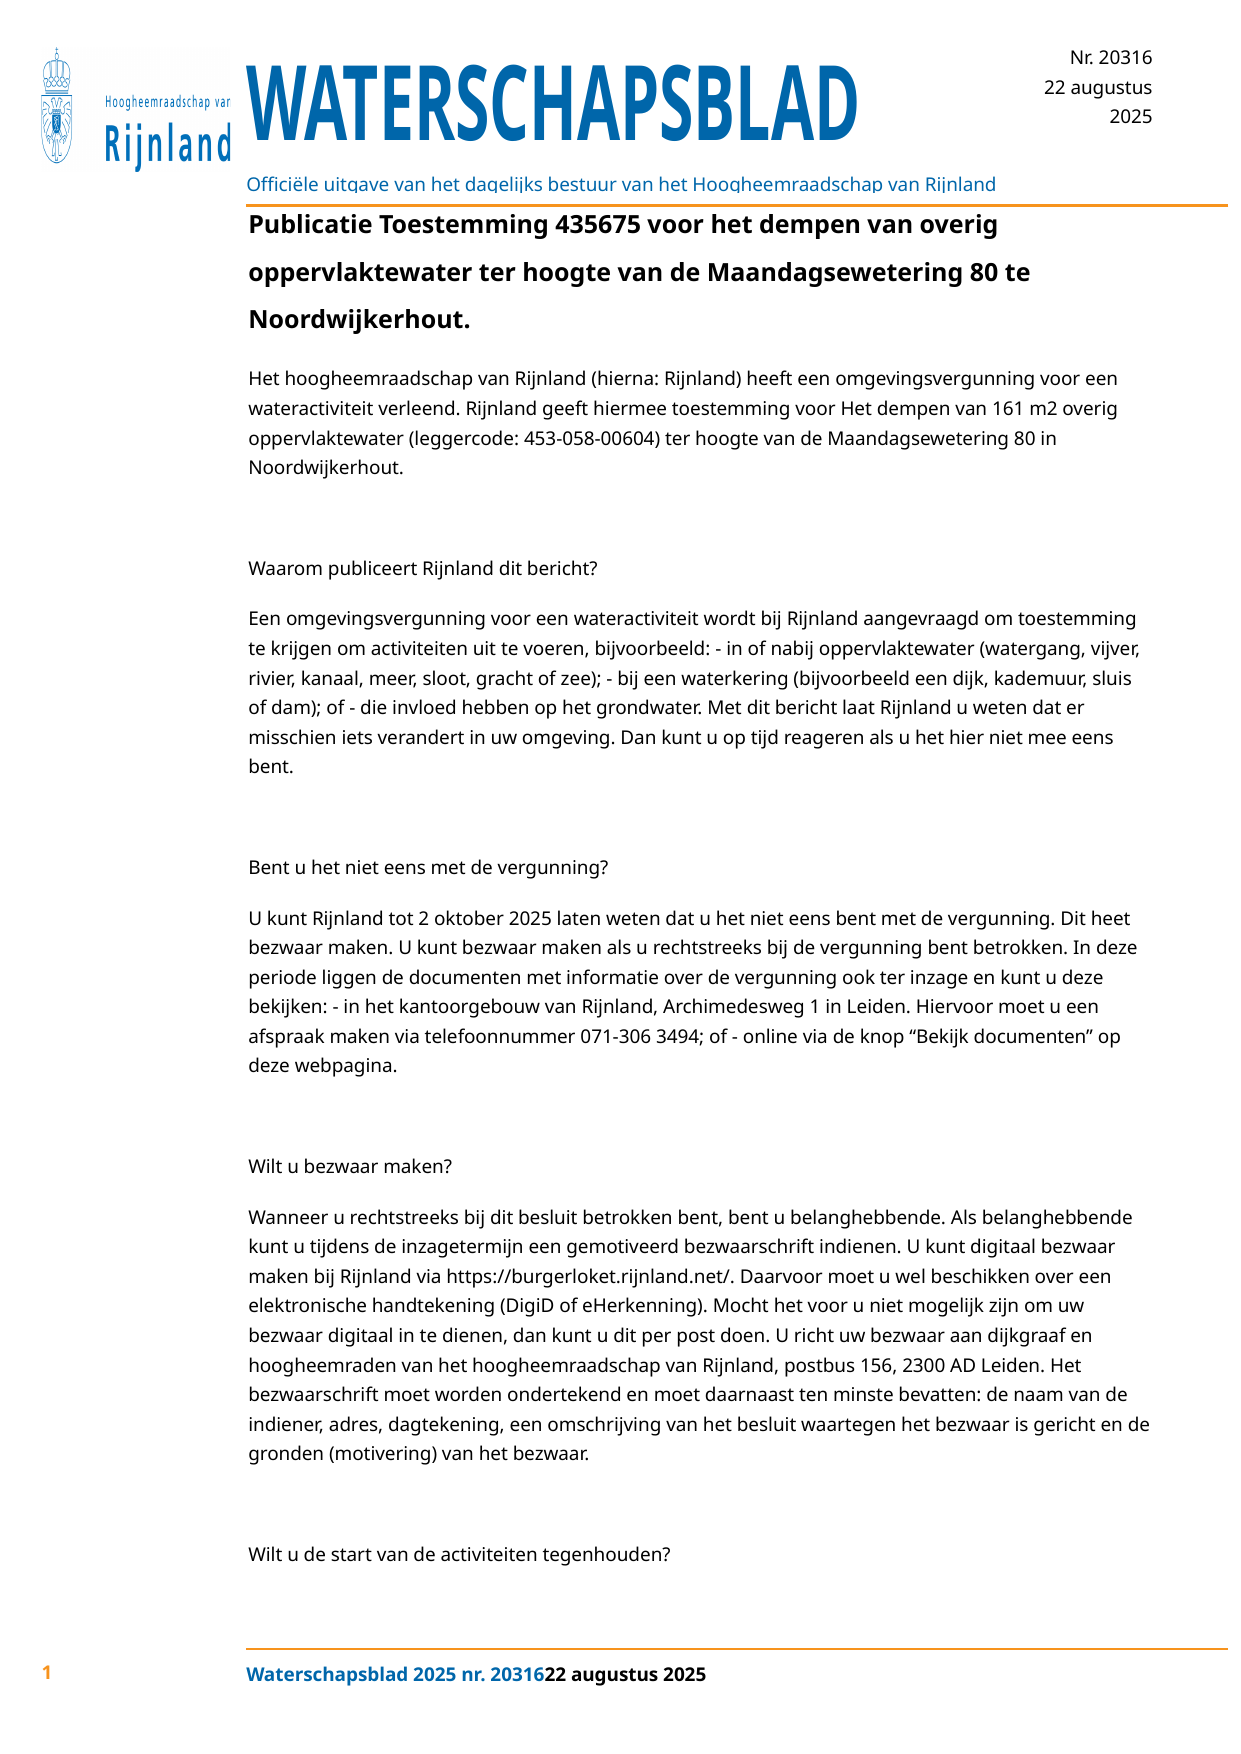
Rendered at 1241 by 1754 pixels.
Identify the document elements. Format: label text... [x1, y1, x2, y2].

text U kunt Rijnland tot 2 oktober 2025 laten weten dat u het niet eens bent met de vergunning. Dit heet bezwaar maken. U kunt bezwaar maken als u rechtstreeks bij de vergunning bent betrokken. In deze periode liggen de documenten met informatie over de vergunning ook ter inzage en kunt u deze bekijken: - in het kantoorgebouw van Rijnland, Archimedesweg 1 in Leiden. Hiervoor moet u een afspraak maken via telefoonnummer 071-306 3494; of - online via de knop “Bekijk documenten” op deze webpagina. [248, 905, 1152, 1078]
text Wilt u de start van de activiteiten tegenhouden? [248, 1541, 1152, 1567]
text Wilt u bezwaar maken? [248, 1153, 1152, 1179]
picture [41, 47, 231, 172]
text Publicatie Toestemming 435675 voor het dempen van overig oppervlaktewater ter hoogte van de Maandagsewetering 80 te Noordwijkerhout. [248, 207, 1152, 336]
text Bent u het niet eens met de vergunning? [248, 854, 1152, 880]
text Het hoogheemraadschap van Rijnland (hierna: Rijnland) heeft een omgevingsvergunning voor een wateractiviteit verleend. Rijnland geeft hiermee toestemming voor Het dempen van 161 m2 overig oppervlaktewater (leggercode: 453-058-00604) ter hoogte van de Maandagsewetering 80 in Noordwijkerhout. [248, 366, 1152, 480]
text Waarom publiceert Rijnland dit bericht? [248, 555, 1152, 581]
text Een omgevingsvergunning voor een wateractiviteit wordt bij Rijnland aangevraagd om toestemming te krijgen om activiteiten uit te voeren, bijvoorbeeld: - in of nabij oppervlaktewater (watergang, vijver, rivier, kanaal, meer, sloot, gracht of zee); - bij een waterkering (bijvoorbeeld een dijk, kademuur, sluis of dam); of - die invloed hebben op het grondwater. Met dit bericht laat Rijnland u weten dat er misschien iets verandert in uw omgeving. Dan kunt u op tijd reageren als u het hier niet mee eens bent. [248, 606, 1152, 779]
text Wanneer u rechtstreeks bij dit besluit betrokken bent, bent u belanghebbende. Als belanghebbende kunt u tijdens de inzagetermijn een gemotiveerd bezwaarschrift indienen. U kunt digitaal bezwaar maken bij Rijnland via https://burgerloket.rijnland.net/. Daarvoor moet u wel beschikken over een elektronische handtekening (DigiD of eHerkenning). Mocht het voor u niet mogelijk zijn om uw bezwaar digitaal in te dienen, dan kunt u dit per post doen. U richt uw bezwaar aan dijkgraaf en hoogheemraden van het hoogheemraadschap van Rijnland, postbus 156, 2300 AD Leiden. Het bezwaarschrift moet worden ondertekend en moet daarnaast ten minste bevatten: de naam van de indiener, adres, dagtekening, een omschrijving van het besluit waartegen het bezwaar is gericht en de gronden (motivering) van het bezwaar. [248, 1204, 1152, 1466]
